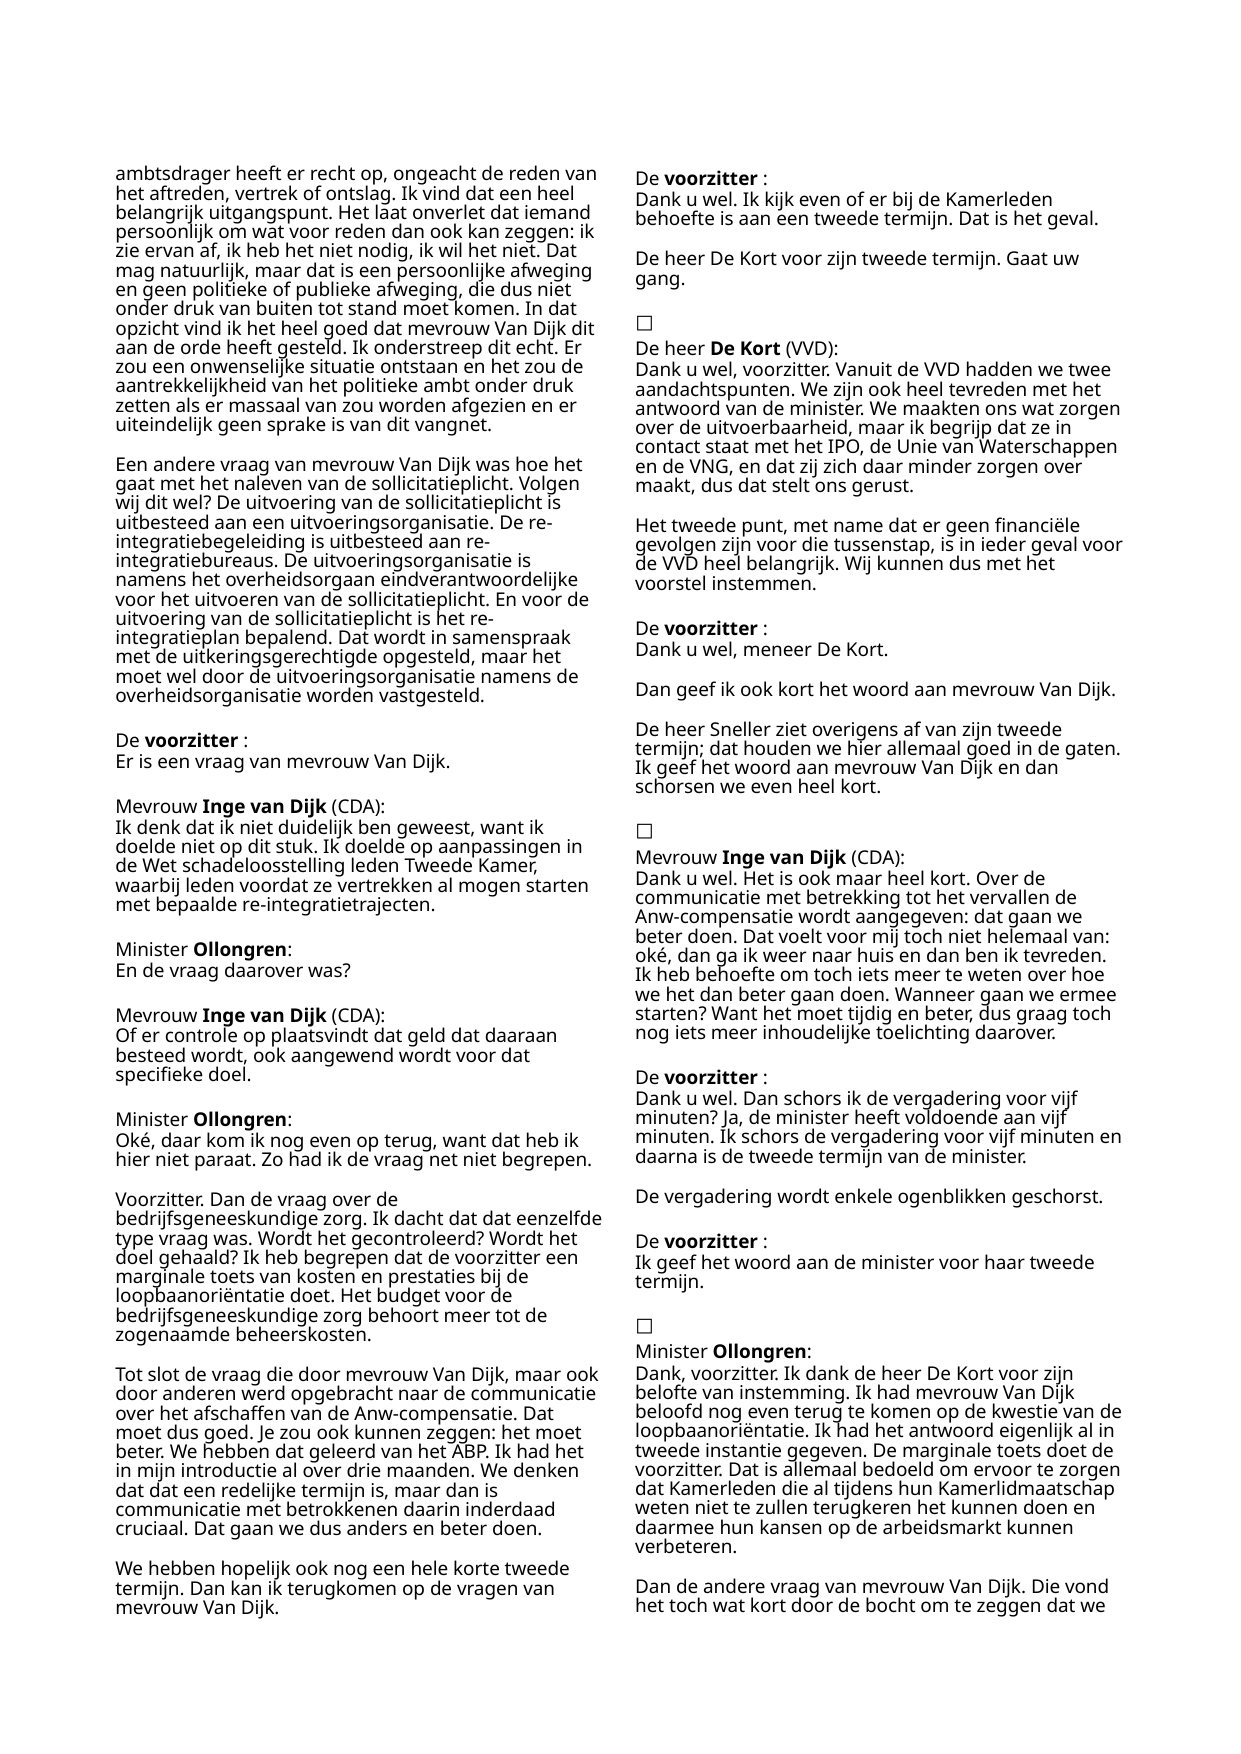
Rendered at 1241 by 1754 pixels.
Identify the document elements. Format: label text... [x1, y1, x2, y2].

text De voorzitter : [635, 615, 1125, 641]
text Of er controle op plaatsvindt dat geld dat daaraan besteed wordt, ook aangewend wordt voor dat specifieke doel. [115, 1027, 605, 1085]
text De heer Sneller ziet overigens af van zijn tweede termijn; dat houden we hier allemaal goed in de gaten. Ik geef het woord aan mevrouw Van Dijk en dan schorsen we even heel kort. [635, 721, 1125, 798]
text Minister Ollongren: [115, 1106, 605, 1132]
text We hebben hopelijk ook nog een hele korte tweede termijn. Dan kan ik terugkomen op de vragen van mevrouw Van Dijk. [115, 1560, 605, 1618]
text Dank u wel. Ik kijk even of er bij de Kamerleden behoefte is aan een tweede termijn. Dat is het geval. [635, 191, 1125, 230]
text Het tweede punt, met name dat er geen financiële gevolgen zijn voor die tussenstap, is in ieder geval voor de VVD heel belangrijk. Wij kunnen dus met het voorstel instemmen. [635, 517, 1125, 594]
text Mevrouw Inge van Dijk (CDA): [635, 844, 1125, 870]
text Tot slot de vraag die door mevrouw Van Dijk, maar ook door anderen werd opgebracht naar de communicatie over het afschaffen van de Anw-compensatie. Dat moet dus goed. Je zou ook kunnen zeggen: het moet beter. We hebben dat geleerd van het ABP. Ik had het in mijn introductie al over drie maanden. We denken dat dat een redelijke termijn is, maar dan is communicatie met betrokkenen daarin inderdaad cruciaal. Dat gaan we dus anders en beter doen. [115, 1366, 605, 1539]
text Dan de andere vraag van mevrouw Van Dijk. Die vond het toch wat kort door de bocht om te zeggen dat we [635, 1578, 1125, 1616]
text Dank u wel, voorzitter. Vanuit de VVD hadden we twee aandachtspunten. We zijn ook heel tevreden met het antwoord van de minister. We maakten ons wat zorgen over de uitvoerbaarheid, maar ik begrijp dat ze in contact staat met het IPO, de Unie van Waterschappen en de VNG, en dat zij zich daar minder zorgen over maakt, dus dat stelt ons gerust. [635, 361, 1125, 496]
text De voorzitter : [635, 1064, 1125, 1090]
text De vergadering wordt enkele ogenblikken geschorst. [635, 1188, 1125, 1207]
text Voorzitter. Dan de vraag over de bedrijfsgeneeskundige zorg. Ik dacht dat dat eenzelfde type vraag was. Wordt het gecontroleerd? Wordt het doel gehaald? Ik heb begrepen dat de voorzitter een marginale toets van kosten en prestaties bij de loopbaanoriëntatie doet. Het budget voor de bedrijfsgeneeskundige zorg behoort meer tot de zogenaamde beheerskosten. [115, 1191, 605, 1345]
text Mevrouw Inge van Dijk (CDA): [115, 793, 605, 819]
text Dank, voorzitter. Ik dank de heer De Kort voor zijn belofte van instemming. Ik had mevrouw Van Dijk beloofd nog even terug te komen op de kwestie van de loopbaanoriëntatie. Ik had het antwoord eigenlijk al in tweede instantie gegeven. De marginale toets doet de voorzitter. Dat is allemaal bedoeld om ervoor te zorgen dat Kamerleden die al tijdens hun Kamerlidmaatschap weten niet te zullen terugkeren het kunnen doen en daarmee hun kansen op de arbeidsmarkt kunnen verbeteren. [635, 1364, 1125, 1557]
text ⬜ [635, 310, 1125, 336]
text Dank u wel. Dan schors ik de vergadering voor vijf minuten? Ja, de minister heeft voldoende aan vijf minuten. Ik schors de vergadering voor vijf minuten en daarna is de tweede termijn van de minister. [635, 1090, 1125, 1167]
text Dank u wel. Het is ook maar heel kort. Over de communicatie met betrekking tot het vervallen de Anw-compensatie wordt aangegeven: dat gaan we beter doen. Dat voelt voor mij toch niet helemaal van: oké, dan ga ik weer naar huis en dan ben ik tevreden. Ik heb behoefte om toch iets meer te weten over hoe we het dan beter gaan doen. Wanneer gaan we ermee starten? Want het moet tijdig en beter, dus graag toch nog iets meer inhoudelijke toelichting daarover. [635, 870, 1125, 1043]
text Ik denk dat ik niet duidelijk ben geweest, want ik doelde niet op dit stuk. Ik doelde op aanpassingen in de Wet schadeloosstelling leden Tweede Kamer, waarbij leden voordat ze vertrekken al mogen starten met bepaalde re-integratietrajecten. [115, 819, 605, 915]
text Minister Ollongren: [115, 936, 605, 962]
text Dan geef ik ook kort het woord aan mevrouw Van Dijk. [635, 681, 1125, 700]
text Oké, daar kom ik nog even op terug, want dat heb ik hier niet paraat. Zo had ik de vraag net niet begrepen. [115, 1132, 605, 1170]
text ambtsdrager heeft er recht op, ongeacht de reden van het aftreden, vertrek of ontslag. Ik vind dat een heel belangrijk uitgangspunt. Het laat onverlet dat iemand persoonlijk om wat voor reden dan ook kan zeggen: ik zie ervan af, ik heb het niet nodig, ik wil het niet. Dat mag natuurlijk, maar dat is een persoonlijke afweging en geen politieke of publieke afweging, die dus niet onder druk van buiten tot stand moet komen. In dat opzicht vind ik het heel goed dat mevrouw Van Dijk dit aan de orde heeft gesteld. Ik onderstreep dit echt. Er zou een onwenselijke situatie ontstaan en het zou de aantrekkelijkheid van het politieke ambt onder druk zetten als er massaal van zou worden afgezien en er uiteindelijk geen sprake is van dit vangnet. [115, 165, 605, 435]
text Minister Ollongren: [635, 1339, 1125, 1364]
text ⬜ [635, 818, 1125, 844]
text De heer De Kort voor zijn tweede termijn. Gaat uw gang. [635, 250, 1125, 289]
text Er is een vraag van mevrouw Van Dijk. [115, 753, 605, 772]
text De voorzitter : [115, 727, 605, 753]
text ⬜ [635, 1313, 1125, 1339]
text Een andere vraag van mevrouw Van Dijk was hoe het gaat met het naleven van de sollicitatieplicht. Volgen wij dit wel? De uitvoering van de sollicitatieplicht is uitbesteed aan een uitvoeringsorganisatie. De re-integratiebegeleiding is uitbesteed aan re-integratiebureaus. De uitvoeringsorganisatie is namens het overheidsorgaan eindverantwoordelijke voor het uitvoeren van de sollicitatieplicht. En voor de uitvoering van de sollicitatieplicht is het re-integratieplan bepalend. Dat wordt in samenspraak met de uitkeringsgerechtigde opgesteld, maar het moet wel door de uitvoeringsorganisatie namens de overheidsorganisatie worden vastgesteld. [115, 456, 605, 706]
text En de vraag daarover was? [115, 962, 605, 981]
text De voorzitter : [635, 1228, 1125, 1254]
text Ik geef het woord aan de minister voor haar tweede termijn. [635, 1254, 1125, 1292]
text Mevrouw Inge van Dijk (CDA): [115, 1002, 605, 1027]
text De heer De Kort (VVD): [635, 336, 1125, 361]
text De voorzitter : [635, 165, 1125, 191]
text Dank u wel, meneer De Kort. [635, 641, 1125, 660]
